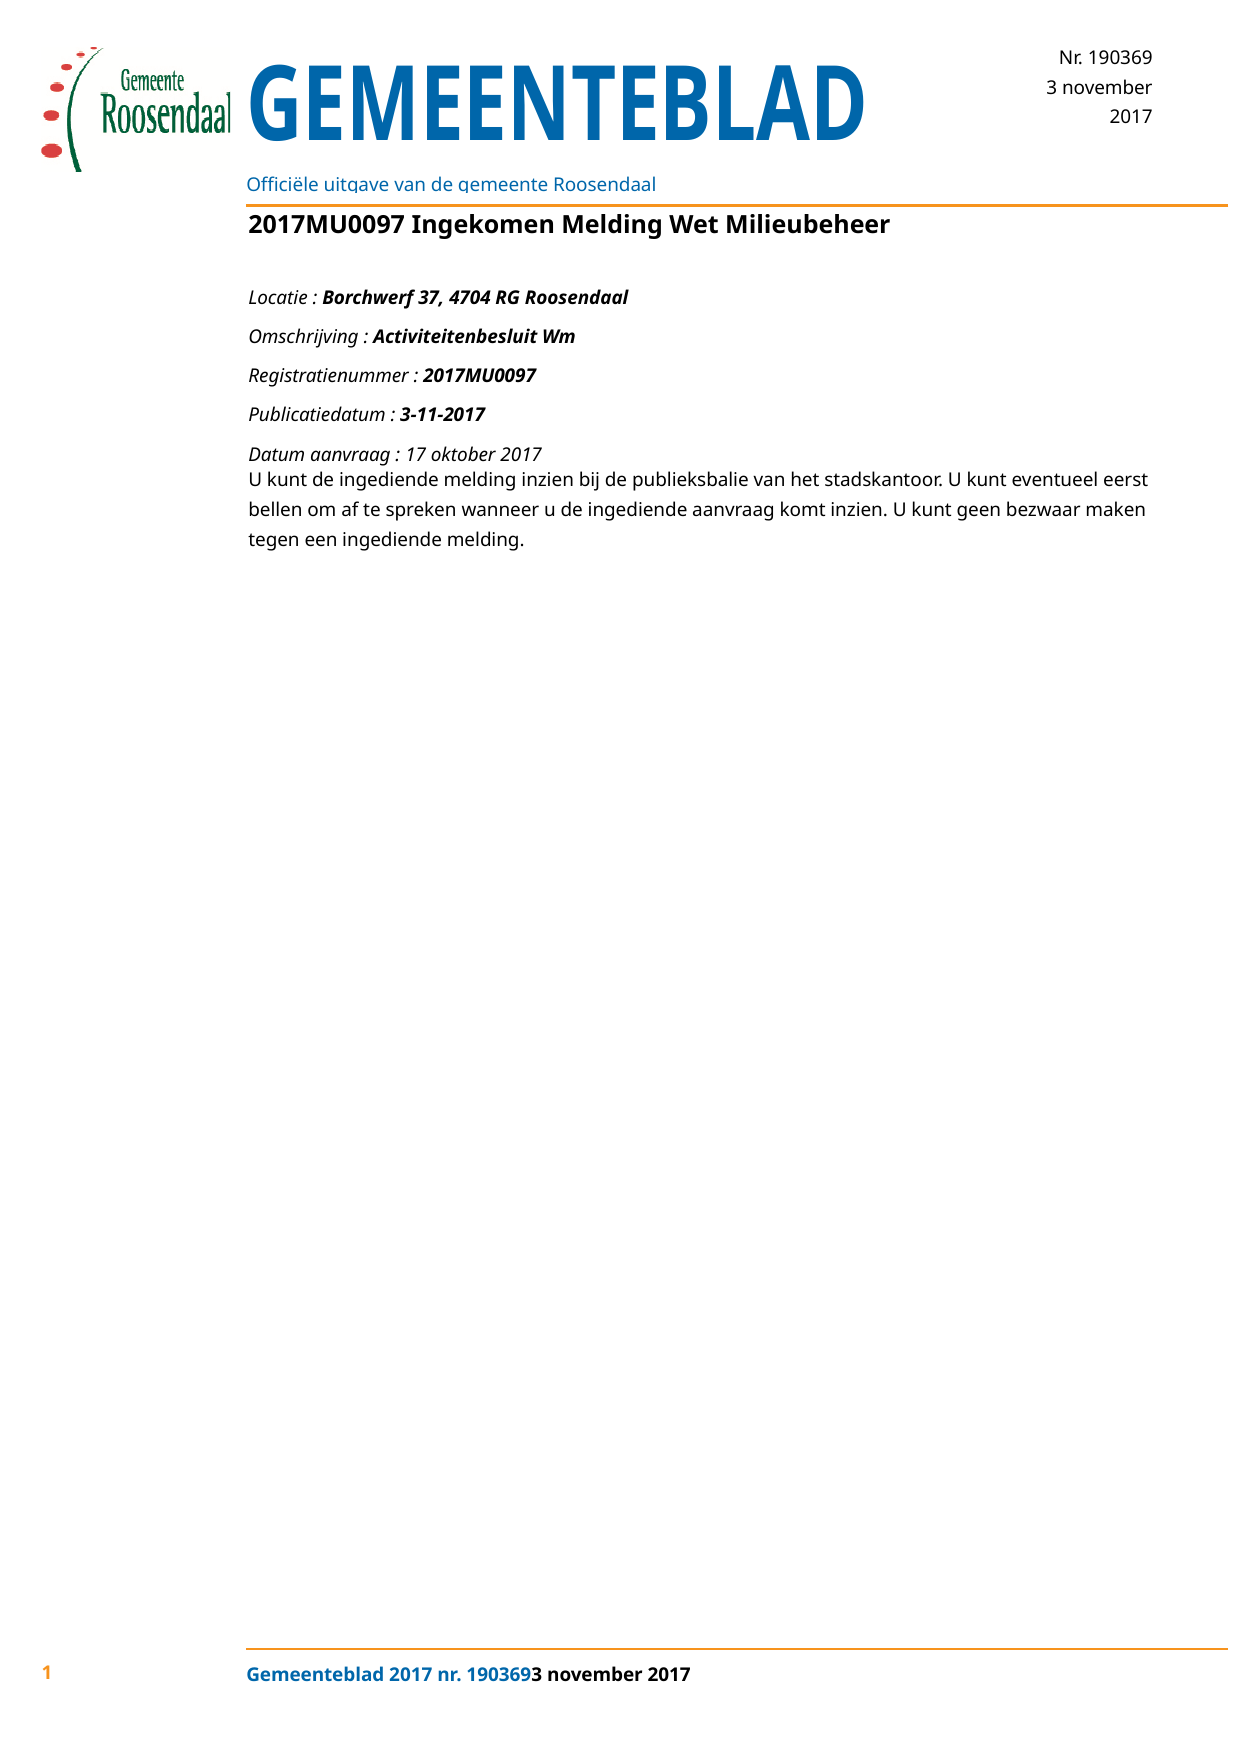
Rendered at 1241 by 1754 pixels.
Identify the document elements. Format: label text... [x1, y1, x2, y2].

text U kunt de ingediende melding inzien bij de publieksbalie van het stadskantoor. U kunt eventueel eerst bellen om af te spreken wanneer u de ingediende aanvraag komt inzien. U kunt geen bezwaar maken tegen een ingediende melding. [248, 467, 1152, 552]
text Locatie : Borchwerf 37, 4704 RG Roosendaal [248, 284, 1152, 309]
text Publicatiedatum : 3-11-2017 [248, 402, 1152, 427]
text 2017MU0097 Ingekomen Melding Wet Milieubeheer [248, 207, 1152, 241]
text Datum aanvraag : 17 oktober 2017 [248, 441, 1152, 467]
text Omschrijving : Activiteitenbesluit Wm [248, 323, 1152, 349]
picture [41, 47, 231, 172]
text Registratienummer : 2017MU0097 [248, 362, 1152, 388]
